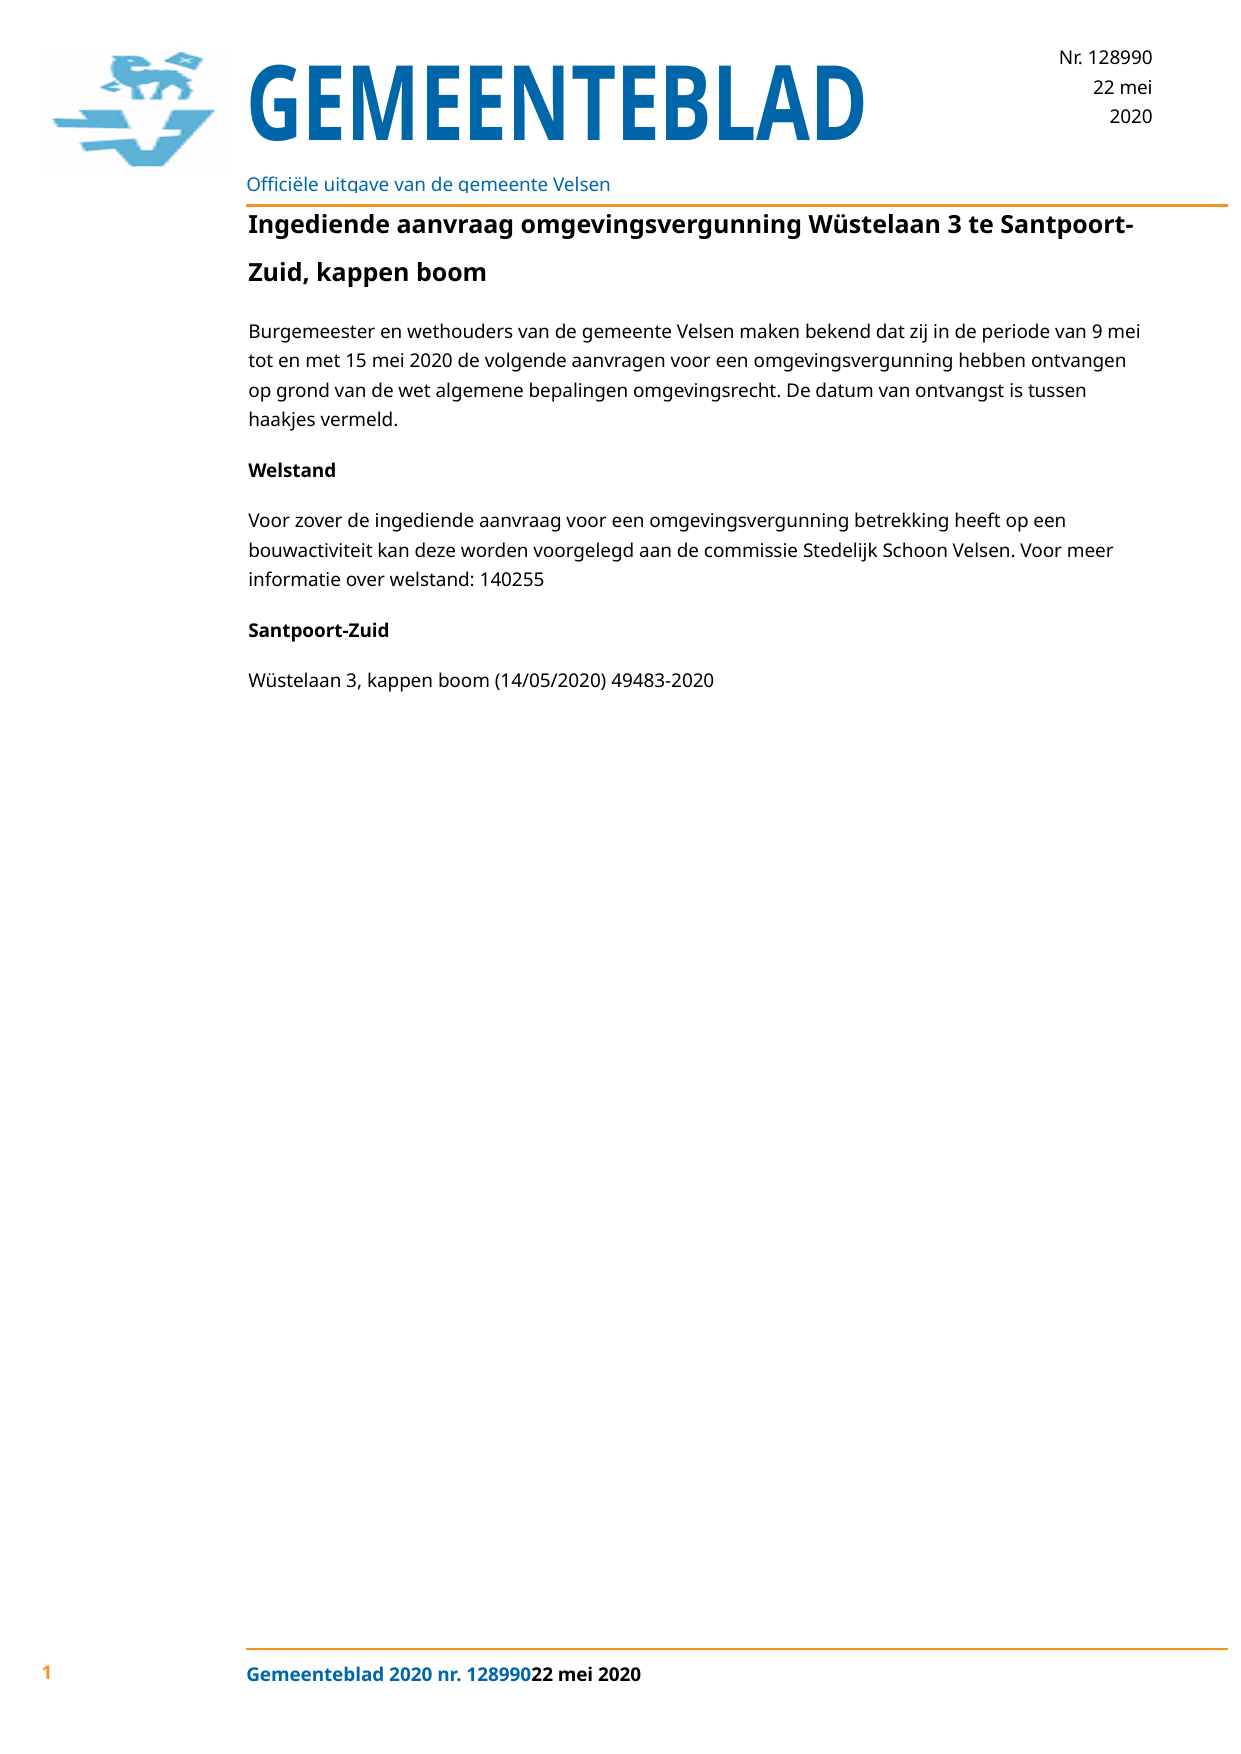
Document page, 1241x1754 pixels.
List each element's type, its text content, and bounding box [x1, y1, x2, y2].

picture [41, 47, 231, 172]
text Burgemeester en wethouders van de gemeente Velsen maken bekend dat zij in de periode van 9 mei tot en met 15 mei 2020 de volgende aanvragen voor een omgevingsvergunning hebben ontvangen op grond van de wet algemene bepalingen omgevingsrecht. De datum van ontvangst is tussen haakjes vermeld. [248, 318, 1152, 432]
text Voor zover de ingediende aanvraag voor een omgevingsvergunning betrekking heeft op een bouwactiviteit kan deze worden voorgelegd aan de commissie Stedelijk Schoon Velsen. Voor meer informatie over welstand: 140255 [248, 507, 1152, 592]
text Ingediende aanvraag omgevingsvergunning Wüstelaan 3 te Santpoort-Zuid, kappen boom [248, 207, 1152, 288]
text Welstand [248, 457, 1152, 483]
text Wüstelaan 3, kappen boom (14/05/2020) 49483-2020 [248, 667, 1152, 693]
text Santpoort-Zuid [248, 617, 1152, 643]
